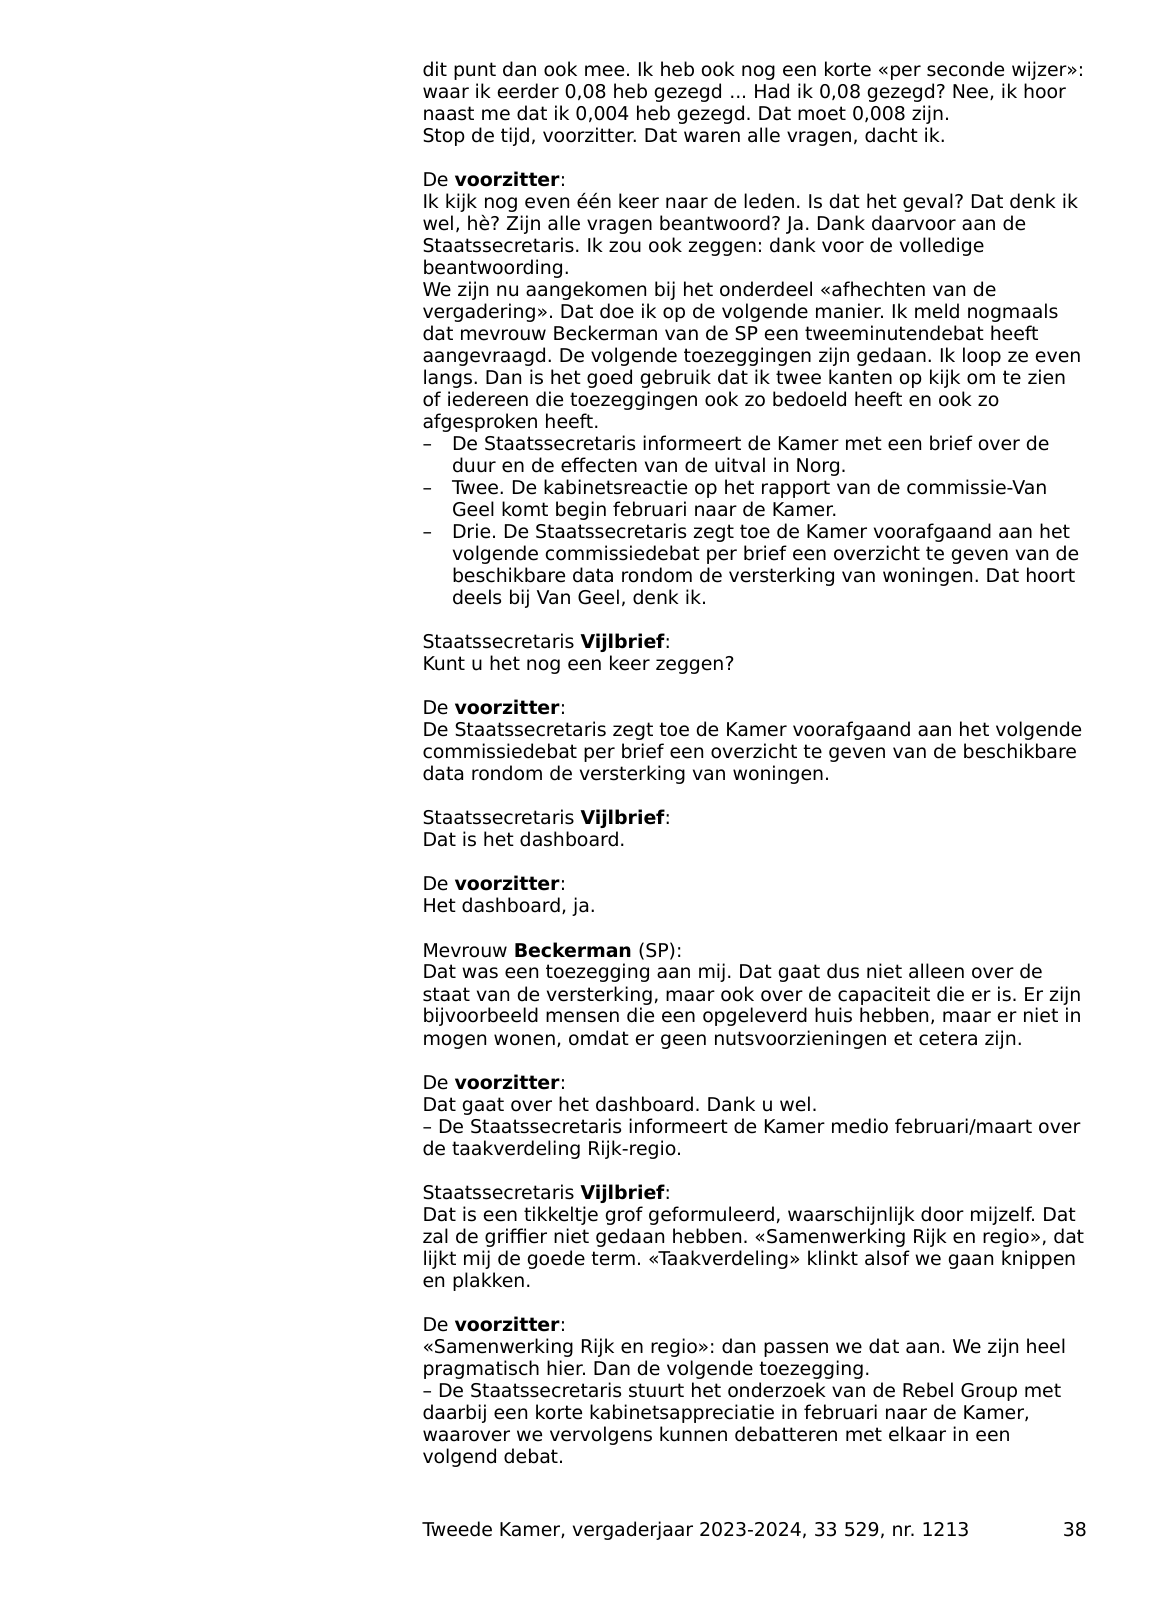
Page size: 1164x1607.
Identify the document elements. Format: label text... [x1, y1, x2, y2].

text Staatssecretaris Vijlbrief: [422, 1182, 1087, 1204]
text – De Staatssecretaris informeert de Kamer medio februari/maart over de taakverdeling Rijk-regio. [422, 1116, 1087, 1159]
text De voorzitter: [422, 873, 1087, 895]
text – De Staatssecretaris stuurt het onderzoek van de Rebel Group met daarbij een korte kabinetsappreciatie in februari naar de Kamer, waarover we vervolgens kunnen debatteren met elkaar in een volgend debat. [422, 1380, 1087, 1468]
text Kunt u het nog een keer zeggen? [422, 653, 1087, 675]
text De voorzitter: [422, 169, 1087, 191]
text «Samenwerking Rijk en regio»: dan passen we dat aan. We zijn heel pragmatisch hier. Dan de volgende toezegging. [422, 1336, 1087, 1380]
text Stop de tijd, voorzitter. Dat waren alle vragen, dacht ik. [422, 125, 1087, 147]
text dit punt dan ook mee. Ik heb ook nog een korte «per seconde wijzer»: waar ik eerder 0,08 heb gezegd ... Had ik 0,08 gezegd? Nee, ik hoor naast me dat ik 0,004 heb gezegd. Dat moet 0,008 zijn. [422, 59, 1087, 125]
text We zijn nu aangekomen bij het onderdeel «afhechten van de vergadering». Dat doe ik op de volgende manier. Ik meld nogmaals dat mevrouw Beckerman van de SP een tweeminutendebat heeft aangevraagd. De volgende toezeggingen zijn gedaan. Ik loop ze even langs. Dan is het goed gebruik dat ik twee kanten op kijk om te zien of iedereen die toezeggingen ook zo bedoeld heeft en ook zo afgesproken heeft. [422, 279, 1087, 433]
text – Twee. De kabinetsreactie op het rapport van de commissie-Van Geel komt begin februari naar de Kamer. [422, 477, 1087, 521]
text Dat is een tikkeltje grof geformuleerd, waarschijnlijk door mijzelf. Dat zal de griffier niet gedaan hebben. «Samenwerking Rijk en regio», dat lijkt mij de goede term. «Taakverdeling» klinkt alsof we gaan knippen en plakken. [422, 1204, 1087, 1292]
text Ik kijk nog even één keer naar de leden. Is dat het geval? Dat denk ik wel, hè? Zijn alle vragen beantwoord? Ja. Dank daarvoor aan de Staatssecretaris. Ik zou ook zeggen: dank voor de volledige beantwoording. [422, 191, 1087, 279]
text De voorzitter: [422, 1314, 1087, 1336]
text – De Staatssecretaris informeert de Kamer met een brief over de duur en de effecten van de uitval in Norg. [422, 433, 1087, 477]
text De voorzitter: [422, 697, 1087, 719]
text De Staatssecretaris zegt toe de Kamer voorafgaand aan het volgende commissiedebat per brief een overzicht te geven van de beschikbare data rondom de versterking van woningen. [422, 719, 1087, 785]
text Staatssecretaris Vijlbrief: [422, 631, 1087, 653]
text De voorzitter: [422, 1072, 1087, 1093]
text Dat was een toezegging aan mij. Dat gaat dus niet alleen over de staat van de versterking, maar ook over de capaciteit die er is. Er zijn bijvoorbeeld mensen die een opgeleverd huis hebben, maar er niet in mogen wonen, omdat er geen nutsvoorzieningen et cetera zijn. [422, 961, 1087, 1049]
text Staatssecretaris Vijlbrief: [422, 807, 1087, 829]
text Het dashboard, ja. [422, 895, 1087, 917]
text – Drie. De Staatssecretaris zegt toe de Kamer voorafgaand aan het volgende commissiedebat per brief een overzicht te geven van de beschikbare data rondom de versterking van woningen. Dat hoort deels bij Van Geel, denk ik. [422, 521, 1087, 609]
text Dat is het dashboard. [422, 829, 1087, 851]
text Mevrouw Beckerman (SP): [422, 939, 1087, 961]
text Dat gaat over het dashboard. Dank u wel. [422, 1093, 1087, 1116]
